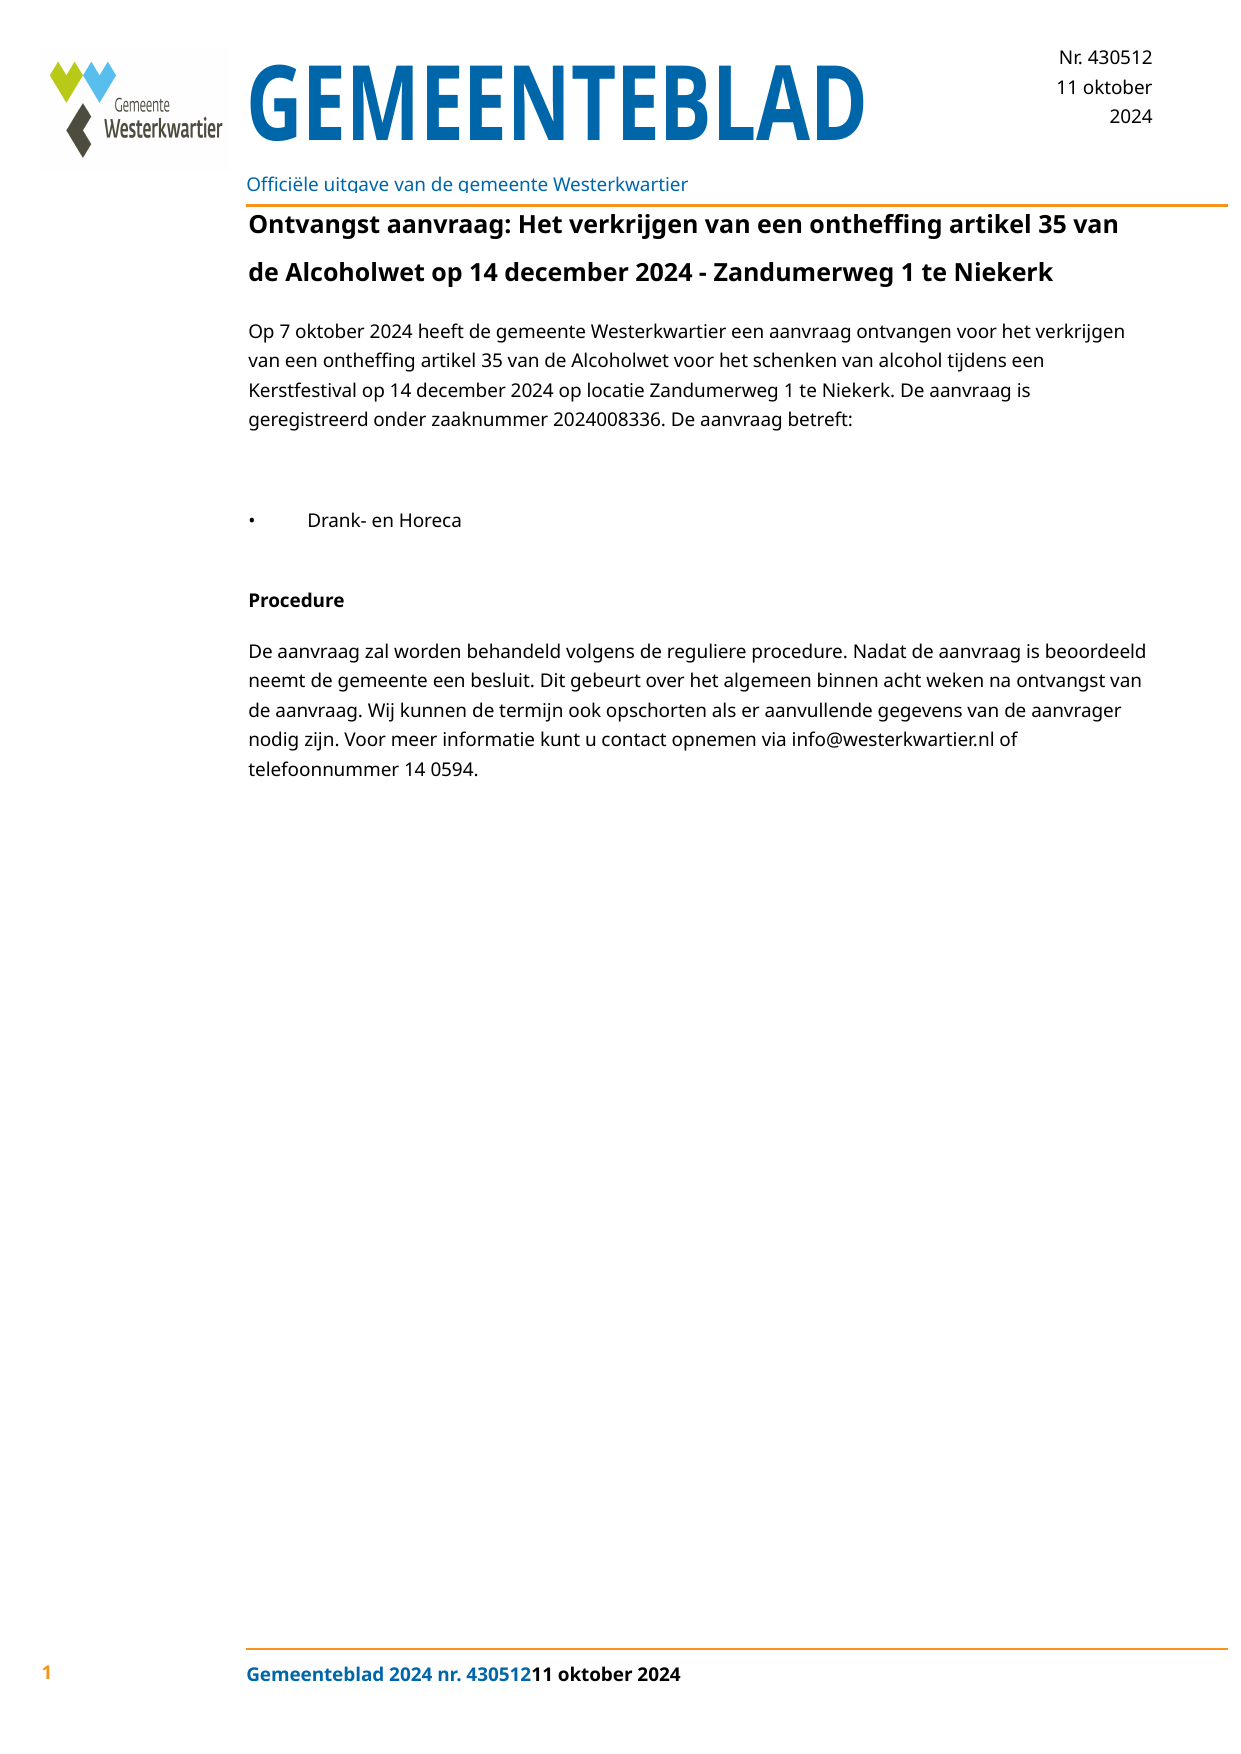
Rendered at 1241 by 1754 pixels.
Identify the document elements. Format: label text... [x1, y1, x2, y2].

text Procedure [248, 587, 1152, 613]
text Op 7 oktober 2024 heeft de gemeente Westerkwartier een aanvraag ontvangen voor het verkrijgen van een ontheffing artikel 35 van de Alcoholwet voor het schenken van alcohol tijdens een Kerstfestival op 14 december 2024 op locatie Zandumerweg 1 te Niekerk. De aanvraag is geregistreerd onder zaaknummer 2024008336. De aanvraag betreft: [248, 318, 1152, 432]
picture [41, 47, 231, 172]
text Ontvangst aanvraag: Het verkrijgen van een ontheffing artikel 35 van de Alcoholwet op 14 december 2024 - Zandumerweg 1 te Niekerk [248, 207, 1152, 288]
list Drank- en Horeca [248, 507, 1152, 533]
text De aanvraag zal worden behandeld volgens de reguliere procedure. Nadat de aanvraag is beoordeeld neemt de gemeente een besluit. Dit gebeurt over het algemeen binnen acht weken na ontvangst van de aanvraag. Wij kunnen de termijn ook opschorten als er aanvullende gegevens van de aanvrager nodig zijn. Voor meer informatie kunt u contact opnemen via info@westerkwartier.nl of telefoonnummer 14 0594. [248, 638, 1152, 782]
